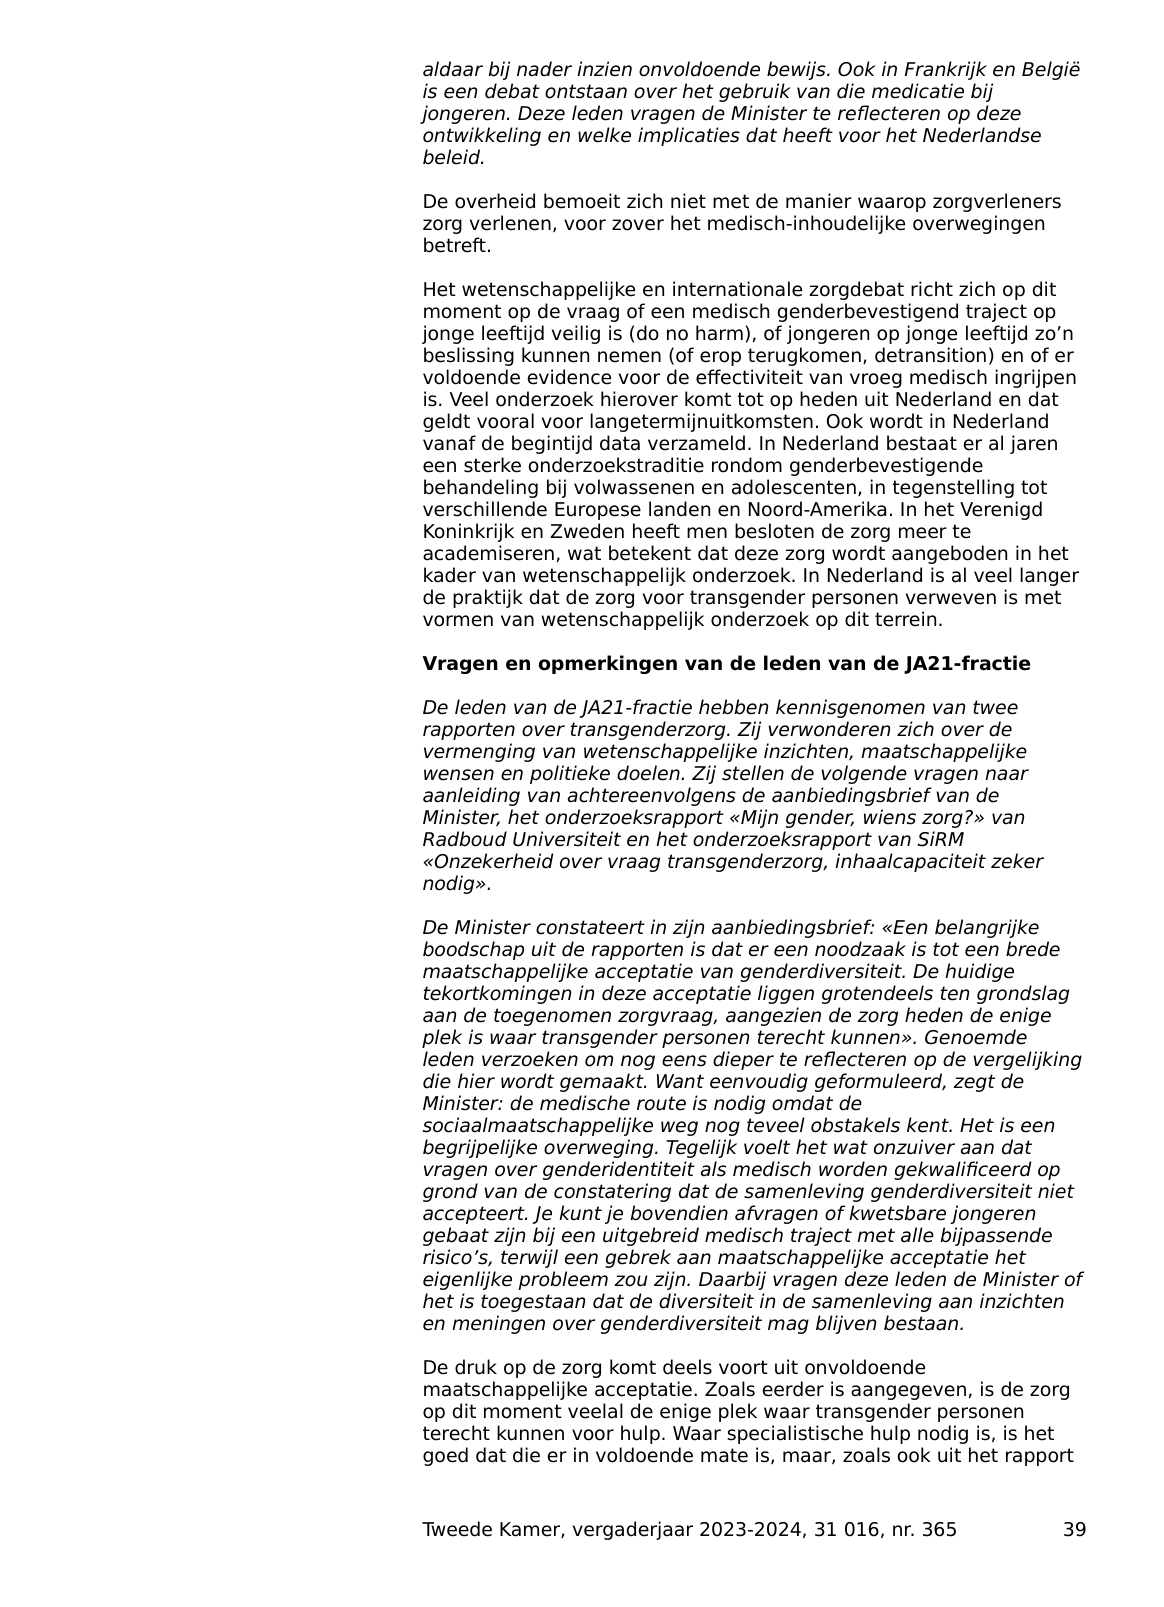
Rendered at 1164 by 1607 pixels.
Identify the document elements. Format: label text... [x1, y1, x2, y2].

text De overheid bemoeit zich niet met de manier waarop zorgverleners zorg verlenen, voor zover het medisch-inhoudelijke overwegingen betreft. [422, 191, 1087, 257]
text De Minister constateert in zijn aanbiedingsbrief: «Een belangrijke boodschap uit de rapporten is dat er een noodzaak is tot een brede maatschappelijke acceptatie van genderdiversiteit. De huidige tekortkomingen in deze acceptatie liggen grotendeels ten grondslag aan de toegenomen zorgvraag, aangezien de zorg heden de enige plek is waar transgender personen terecht kunnen». Genoemde leden verzoeken om nog eens dieper te reflecteren op de vergelijking die hier wordt gemaakt. Want eenvoudig geformuleerd, zegt de Minister: de medische route is nodig omdat de sociaalmaatschappelijke weg nog teveel obstakels kent. Het is een begrijpelijke overweging. Tegelijk voelt het wat onzuiver aan dat vragen over genderidentiteit als medisch worden gekwalificeerd op grond van de constatering dat de samenleving genderdiversiteit niet accepteert. Je kunt je bovendien afvragen of kwetsbare jongeren gebaat zijn bij een uitgebreid medisch traject met alle bijpassende risico’s, terwijl een gebrek aan maatschappelijke acceptatie het eigenlijke probleem zou zijn. Daarbij vragen deze leden de Minister of het is toegestaan dat de diversiteit in de samenleving aan inzichten en meningen over genderdiversiteit mag blijven bestaan. [422, 917, 1087, 1335]
subtitle Vragen en opmerkingen van de leden van de JA21-fractie [422, 653, 1087, 675]
text Het wetenschappelijke en internationale zorgdebat richt zich op dit moment op de vraag of een medisch genderbevestigend traject op jonge leeftijd veilig is (do no harm), of jongeren op jonge leeftijd zo’n beslissing kunnen nemen (of erop terugkomen, detransition) en of er voldoende evidence voor de effectiviteit van vroeg medisch ingrijpen is. Veel onderzoek hierover komt tot op heden uit Nederland en dat geldt vooral voor langetermijnuitkomsten. Ook wordt in Nederland vanaf de begintijd data verzameld. In Nederland bestaat er al jaren een sterke onderzoekstraditie rondom genderbevestigende behandeling bij volwassenen en adolescenten, in tegenstelling tot verschillende Europese landen en Noord-Amerika. In het Verenigd Koninkrijk en Zweden heeft men besloten de zorg meer te academiseren, wat betekent dat deze zorg wordt aangeboden in het kader van wetenschappelijk onderzoek. In Nederland is al veel langer de praktijk dat de zorg voor transgender personen verweven is met vormen van wetenschappelijk onderzoek op dit terrein. [422, 279, 1087, 631]
text De leden van de JA21-fractie hebben kennisgenomen van twee rapporten over transgenderzorg. Zij verwonderen zich over de vermenging van wetenschappelijke inzichten, maatschappelijke wensen en politieke doelen. Zij stellen de volgende vragen naar aanleiding van achtereenvolgens de aanbiedingsbrief van de Minister, het onderzoeksrapport «Mijn gender, wiens zorg?» van Radboud Universiteit en het onderzoeksrapport van SiRM «Onzekerheid over vraag transgenderzorg, inhaalcapaciteit zeker nodig». [422, 697, 1087, 895]
text De druk op de zorg komt deels voort uit onvoldoende maatschappelijke acceptatie. Zoals eerder is aangegeven, is de zorg op dit moment veelal de enige plek waar transgender personen terecht kunnen voor hulp. Waar specialistische hulp nodig is, is het goed dat die er in voldoende mate is, maar, zoals ook uit het rapport [422, 1357, 1087, 1467]
text aldaar bij nader inzien onvoldoende bewijs. Ook in Frankrijk en België is een debat ontstaan over het gebruik van die medicatie bij jongeren. Deze leden vragen de Minister te reflecteren op deze ontwikkeling en welke implicaties dat heeft voor het Nederlandse beleid. [422, 59, 1087, 169]
